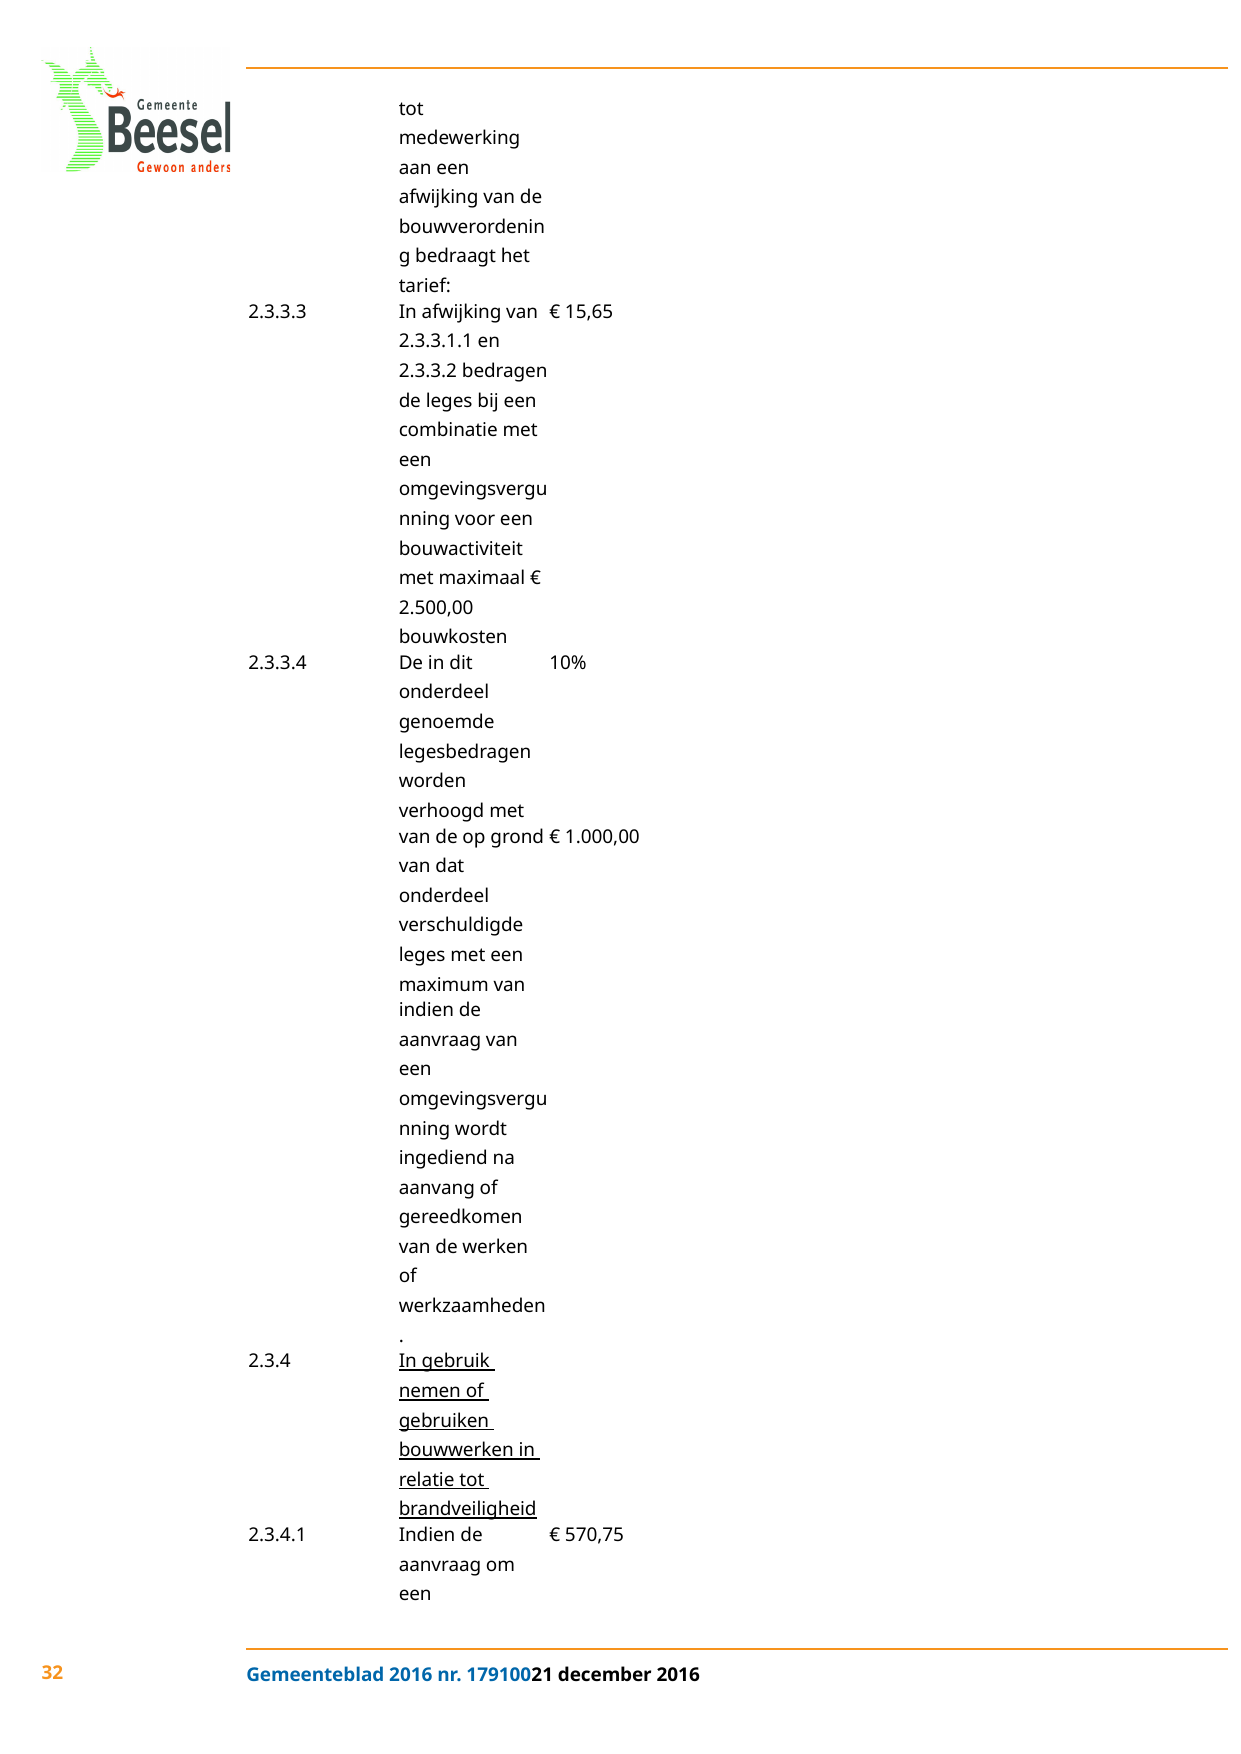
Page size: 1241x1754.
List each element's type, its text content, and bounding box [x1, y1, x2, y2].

table_cell [549, 996, 700, 1348]
table_cell [248, 95, 398, 298]
table_cell tot medewerking aan een afwijking van de bouwverordening bedraagt het tarief: [399, 95, 549, 298]
table_cell 2.3.4 [248, 1348, 398, 1521]
table_cell In gebruik nemen of gebruiken bouwwerken in relatie tot brandveiligheid [399, 1348, 549, 1521]
table_cell indien de aanvraag van een omgevingsvergunning wordt ingediend na aanvang of gereedkomen van de werken of werkzaamheden. [399, 996, 549, 1348]
table_cell [549, 1348, 700, 1521]
table_cell [248, 996, 398, 1348]
table_cell € 15,65 [549, 298, 700, 649]
table_cell [248, 823, 398, 996]
table_cell 2.3.3.3 [248, 298, 398, 649]
table_cell 10% [549, 649, 700, 823]
table_cell In afwijking van 2.3.3.1.1 en 2.3.3.2 bedragen de leges bij een combinatie met een omgevingsvergunning voor een bouwactiviteit met maximaal € 2.500,00 bouwkosten [399, 298, 549, 649]
table_cell De in dit onderdeel genoemde legesbedragen worden verhoogd met [399, 649, 549, 823]
table_cell € 1.000,00 [549, 823, 700, 996]
table_cell 2.3.3.4 [248, 649, 398, 823]
picture [41, 47, 231, 172]
table_cell [549, 95, 700, 298]
table_cell 2.3.4.1 [248, 1521, 398, 1606]
table_cell van de op grond van dat onderdeel verschuldigde leges met een maximum van [399, 823, 549, 996]
table_cell € 570,75 [549, 1521, 700, 1606]
table_cell Indien de aanvraag om een [399, 1521, 549, 1606]
